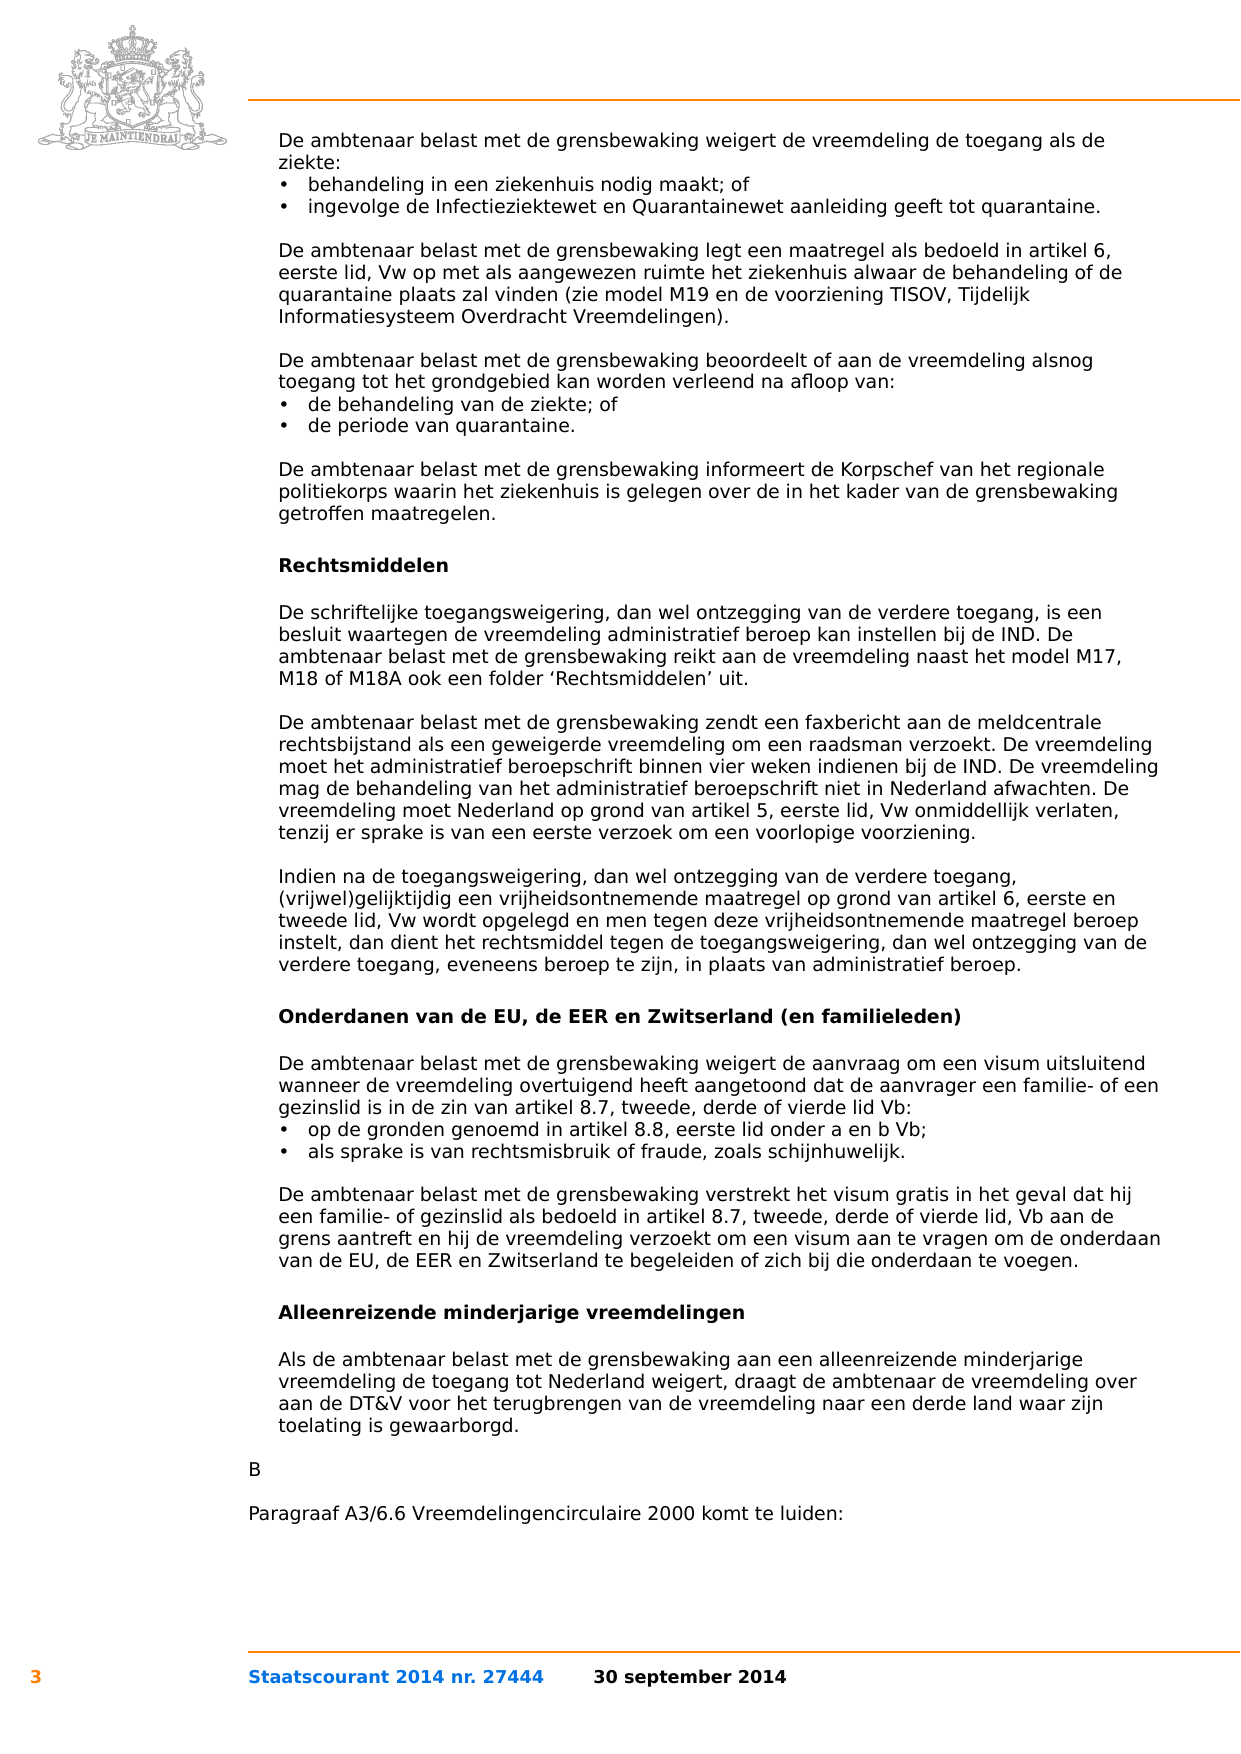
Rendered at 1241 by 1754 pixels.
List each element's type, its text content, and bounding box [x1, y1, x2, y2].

text De ambtenaar belast met de grensbewaking informeert de Korpschef van het regionale politiekorps waarin het ziekenhuis is gelegen over de in het kader van de grensbewaking getroffen maatregelen. [278, 459, 1163, 525]
text • als sprake is van rechtsmisbruik of fraude, zoals schijnhuwelijk. [278, 1141, 1163, 1162]
subtitle Alleenreizende minderjarige vreemdelingen [278, 1302, 1163, 1324]
text • behandeling in een ziekenhuis nodig maakt; of [278, 174, 1163, 196]
text B [248, 1459, 1163, 1481]
picture [38, 25, 227, 150]
text De schriftelijke toegangsweigering, dan wel ontzegging van de verdere toegang, is een besluit waartegen de vreemdeling administratief beroep kan instellen bij de IND. De ambtenaar belast met de grensbewaking reikt aan de vreemdeling naast het model M17, M18 of M18A ook een folder ‘Rechtsmiddelen’ uit. [278, 602, 1163, 690]
text De ambtenaar belast met de grensbewaking zendt een faxbericht aan de meldcentrale rechtsbijstand als een geweigerde vreemdeling om een raadsman verzoekt. De vreemdeling moet het administratief beroepschrift binnen vier weken indienen bij de IND. De vreemdeling mag de behandeling van het administratief beroepschrift niet in Nederland afwachten. De vreemdeling moet Nederland op grond van artikel 5, eerste lid, Vw onmiddellijk verlaten, tenzij er sprake is van een eerste verzoek om een voorlopige voorziening. [278, 712, 1163, 844]
subtitle Rechtsmiddelen [278, 555, 1163, 577]
text De ambtenaar belast met de grensbewaking legt een maatregel als bedoeld in artikel 6, eerste lid, Vw op met als aangewezen ruimte het ziekenhuis alwaar de behandeling of de quarantaine plaats zal vinden (zie model M19 en de voorziening TISOV, Tijdelijk Informatiesysteem Overdracht Vreemdelingen). [278, 240, 1163, 328]
text De ambtenaar belast met de grensbewaking verstrekt het visum gratis in het geval dat hij een familie- of gezinslid als bedoeld in artikel 8.7, tweede, derde of vierde lid, Vb aan de grens aantreft en hij de vreemdeling verzoekt om een visum aan te vragen om de onderdaan van de EU, de EER en Zwitserland te begeleiden of zich bij die onderdaan te voegen. [278, 1184, 1163, 1272]
text Als de ambtenaar belast met de grensbewaking aan een alleenreizende minderjarige vreemdeling de toegang tot Nederland weigert, draagt de ambtenaar de vreemdeling over aan de DT&V voor het terugbrengen van de vreemdeling naar een derde land waar zijn toelating is gewaarborgd. [278, 1349, 1163, 1437]
subtitle Onderdanen van de EU, de EER en Zwitserland (en familieleden) [278, 1006, 1163, 1028]
text • op de gronden genoemd in artikel 8.8, eerste lid onder a en b Vb; [278, 1118, 1163, 1141]
text De ambtenaar belast met de grensbewaking weigert de vreemdeling de toegang als de ziekte: [278, 130, 1163, 174]
text Paragraaf A3/6.6 Vreemdelingencirculaire 2000 komt te luiden: [248, 1503, 1163, 1525]
text De ambtenaar belast met de grensbewaking beoordeelt of aan de vreemdeling alsnog toegang tot het grondgebied kan worden verleend na afloop van: [278, 349, 1163, 393]
text • ingevolge de Infectieziektewet en Quarantainewet aanleiding geeft tot quarantaine. [278, 196, 1163, 218]
text • de periode van quarantaine. [278, 415, 1163, 437]
text De ambtenaar belast met de grensbewaking weigert de aanvraag om een visum uitsluitend wanneer de vreemdeling overtuigend heeft aangetoond dat de aanvrager een familie- of een gezinslid is in de zin van artikel 8.7, tweede, derde of vierde lid Vb: [278, 1053, 1163, 1118]
text Indien na de toegangsweigering, dan wel ontzegging van de verdere toegang, (vrijwel)gelijktijdig een vrijheidsontnemende maatregel op grond van artikel 6, eerste en tweede lid, Vw wordt opgelegd en men tegen deze vrijheidsontnemende maatregel beroep instelt, dan dient het rechtsmiddel tegen de toegangsweigering, dan wel ontzegging van de verdere toegang, eveneens beroep te zijn, in plaats van administratief beroep. [278, 866, 1163, 976]
text • de behandeling van de ziekte; of [278, 393, 1163, 415]
